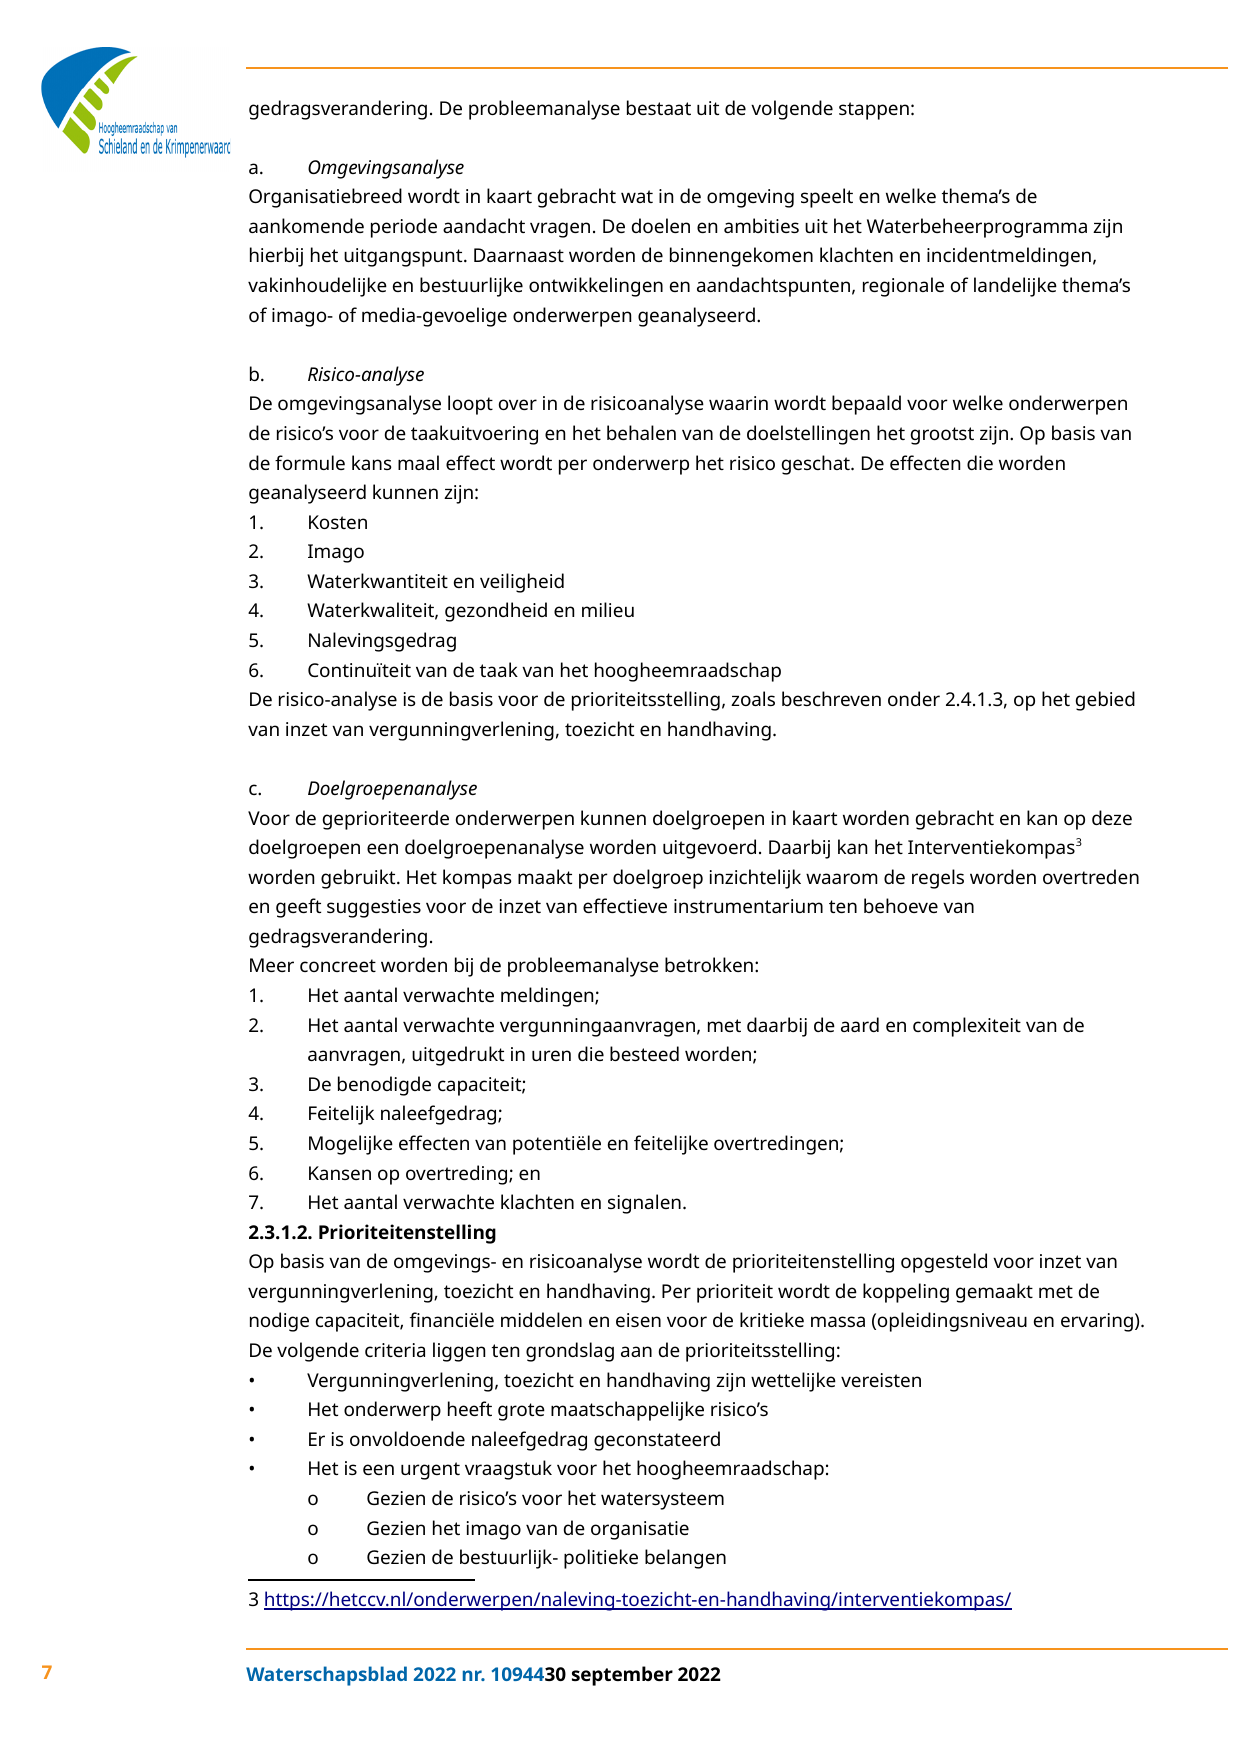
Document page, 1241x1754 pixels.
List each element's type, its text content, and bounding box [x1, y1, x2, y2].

list Mogelijke effecten van potentiële en feitelijke overtredingen; [248, 1130, 1152, 1156]
list Gezien de risico’s voor het watersysteem [307, 1485, 1152, 1511]
list Waterkwaliteit, gezondheid en milieu [248, 598, 1152, 623]
text 2.3.1.2. Prioriteitenstelling [248, 1219, 1152, 1245]
list Continuïteit van de taak van het hoogheemraadschap [248, 657, 1152, 683]
text De omgevingsanalyse loopt over in de risicoanalyse waarin wordt bepaald voor welke onderwerpen de risico’s voor de taakuitvoering en het behalen van de doelstellingen het grootst zijn. Op basis van de formule kans maal effect wordt per onderwerp het risico geschat. De effecten die worden geanalyseerd kunnen zijn: [248, 391, 1152, 505]
list Doelgroepenanalyse [248, 775, 1152, 801]
text https://hetccv.nl/onderwerpen/naleving-toezicht-en-handhaving/interventiekompas/ [248, 1586, 1152, 1612]
list Het onderwerp heeft grote maatschappelijke risico’s [248, 1396, 1152, 1422]
list Er is onvoldoende naleefgedrag geconstateerd [248, 1426, 1152, 1452]
list De benodigde capaciteit; [248, 1071, 1152, 1097]
list Risico-analyse [248, 361, 1152, 387]
text De risico-analyse is de basis voor de prioriteitsstelling, zoals beschreven onder 2.4.1.3, op het gebied van inzet van vergunningverlening, toezicht en handhaving. [248, 686, 1152, 742]
text Organisatiebreed wordt in kaart gebracht wat in de omgeving speelt en welke thema’s de aankomende periode aandacht vragen. De doelen en ambities uit het Waterbeheerprogramma zijn hierbij het uitgangspunt. Daarnaast worden de binnengekomen klachten en incidentmeldingen, vakinhoudelijke en bestuurlijke ontwikkelingen en aandachtspunten, regionale of landelijke thema’s of imago- of media-gevoelige onderwerpen geanalyseerd. [248, 183, 1152, 328]
list Gezien het imago van de organisatie [307, 1515, 1152, 1541]
list Nalevingsgedrag [248, 627, 1152, 653]
list Kosten [248, 509, 1152, 535]
list Feitelijk naleefgedrag; [248, 1101, 1152, 1126]
list Het aantal verwachte meldingen; [248, 982, 1152, 1008]
list Gezien de bestuurlijk- politieke belangen [307, 1544, 1152, 1570]
text Op basis van de omgevings- en risicoanalyse wordt de prioriteitenstelling opgesteld voor inzet van vergunningverlening, toezicht en handhaving. Per prioriteit wordt de koppeling gemaakt met de nodige capaciteit, financiële middelen en eisen voor de kritieke massa (opleidingsniveau en ervaring). De volgende criteria liggen ten grondslag aan de prioriteitsstelling: [248, 1248, 1152, 1363]
list Vergunningverlening, toezicht en handhaving zijn wettelijke vereisten [248, 1367, 1152, 1393]
list Omgevingsanalyse [248, 154, 1152, 180]
text gedragsverandering. De probleemanalyse bestaat uit de volgende stappen: [248, 95, 1152, 121]
list Imago [248, 538, 1152, 564]
list Het is een urgent vraagstuk voor het hoogheemraadschap: [248, 1456, 1152, 1481]
list Waterkwantiteit en veiligheid [248, 568, 1152, 594]
text Meer concreet worden bij de probleemanalyse betrokken: [248, 953, 1152, 978]
list Kansen op overtreding; en [248, 1160, 1152, 1186]
text Voor de geprioriteerde onderwerpen kunnen doelgroepen in kaart worden gebracht en kan op deze doelgroepen een doelgroepenanalyse worden uitgevoerd. Daarbij kan het Interventiekompas worden gebruikt. Het kompas maakt per doelgroep inzichtelijk waarom de regels worden overtreden en geeft suggesties voor de inzet van effectieve instrumentarium ten behoeve van gedragsverandering. [248, 805, 1152, 949]
picture [41, 47, 231, 172]
list Het aantal verwachte vergunningaanvragen, met daarbij de aard en complexiteit van de aanvragen, uitgedrukt in uren die besteed worden; [248, 1012, 1152, 1067]
list Het aantal verwachte klachten en signalen. [248, 1189, 1152, 1215]
